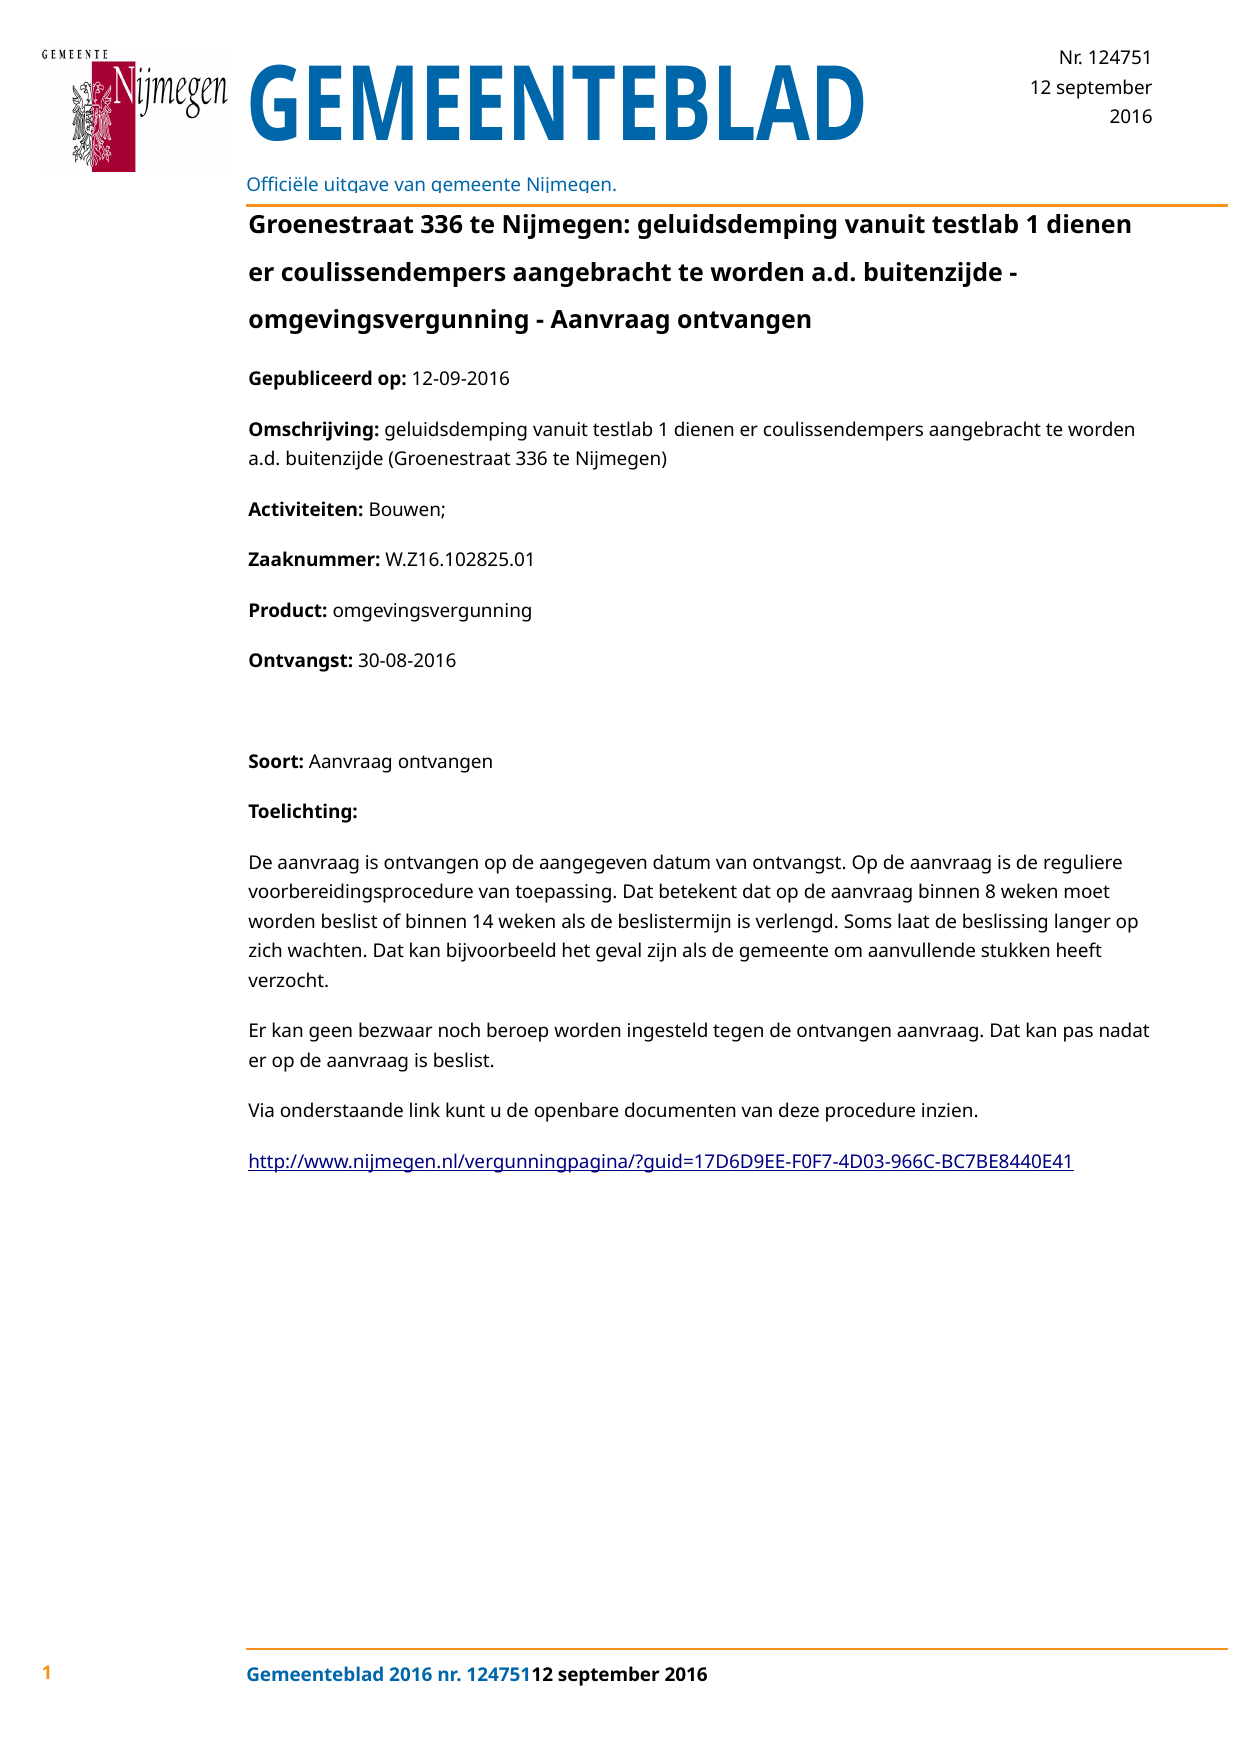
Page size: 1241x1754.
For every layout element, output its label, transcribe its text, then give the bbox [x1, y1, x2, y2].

text Gepubliceerd op: 12-09-2016 [248, 366, 1152, 391]
text Zaaknummer: W.Z16.102825.01 [248, 546, 1152, 572]
text Omschrijving: geluidsdemping vanuit testlab 1 dienen er coulissendempers aangebracht te worden a.d. buitenzijde (Groenestraat 336 te Nijmegen) [248, 416, 1152, 471]
text De aanvraag is ontvangen op de aangegeven datum van ontvangst. Op de aanvraag is de reguliere voorbereidingsprocedure van toepassing. Dat betekent dat op de aanvraag binnen 8 weken moet worden beslist of binnen 14 weken als de beslistermijn is verlengd. Soms laat de beslissing langer op zich wachten. Dat kan bijvoorbeeld het geval zijn als de gemeente om aanvullende stukken heeft verzocht. [248, 849, 1152, 993]
text Soort: Aanvraag ontvangen [248, 748, 1152, 774]
text Activiteiten: Bouwen; [248, 496, 1152, 522]
text Toelichting: [248, 798, 1152, 824]
text Ontvangst: 30-08-2016 [248, 647, 1152, 673]
text Er kan geen bezwaar noch beroep worden ingesteld tegen de ontvangen aanvraag. Dat kan pas nadat er op de aanvraag is beslist. [248, 1018, 1152, 1073]
text Product: omgevingsvergunning [248, 597, 1152, 622]
text Via onderstaande link kunt u de openbare documenten van deze procedure inzien. [248, 1098, 1152, 1123]
text http://www.nijmegen.nl/vergunningpagina/?guid=17D6D9EE-F0F7-4D03-966C-BC7BE8440E41 [248, 1148, 1152, 1174]
picture [41, 47, 231, 172]
text Groenestraat 336 te Nijmegen: geluidsdemping vanuit testlab 1 dienen er coulissendempers aangebracht te worden a.d. buitenzijde - omgevingsvergunning - Aanvraag ontvangen [248, 207, 1152, 336]
